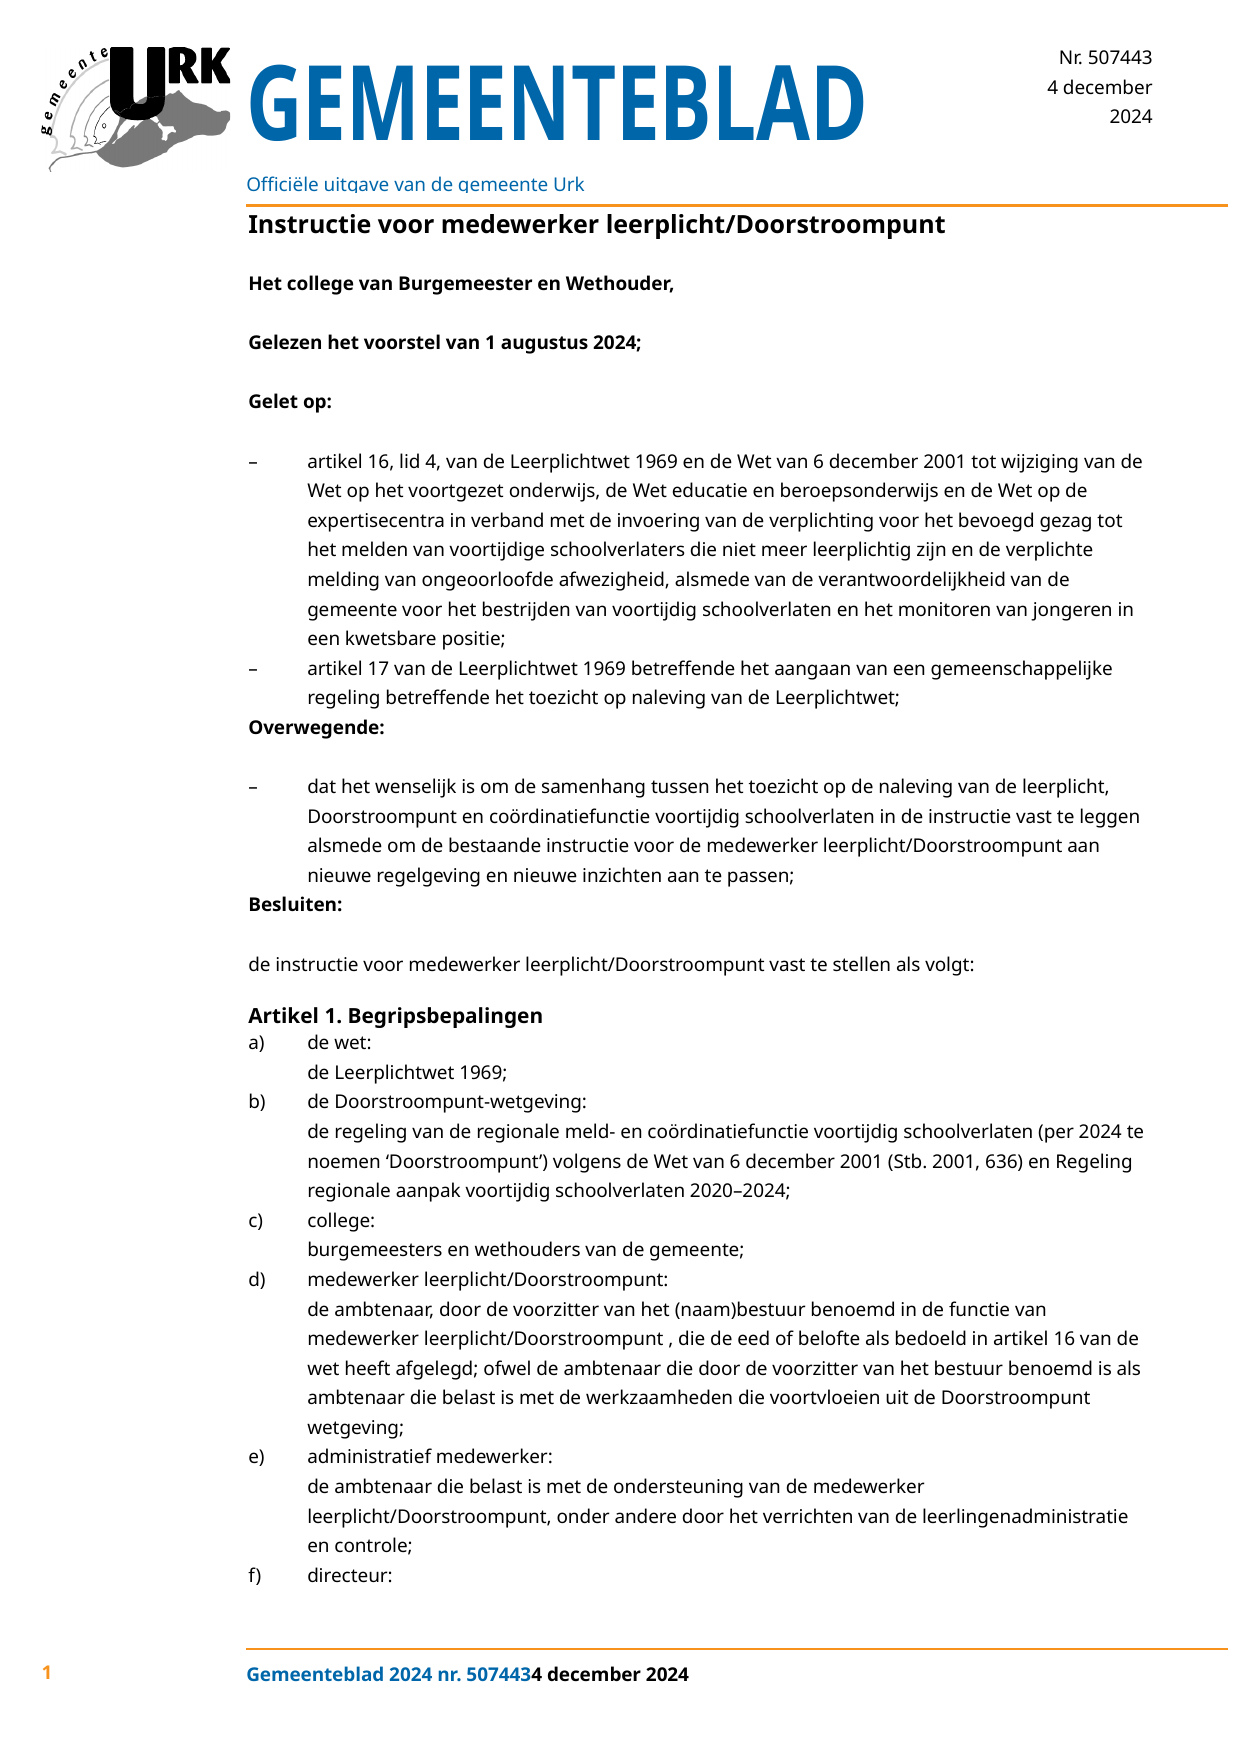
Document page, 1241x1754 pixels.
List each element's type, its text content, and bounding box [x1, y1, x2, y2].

list de Doorstroompunt-wetgeving: [248, 1089, 1152, 1114]
list artikel 17 van de Leerplichtwet 1969 betreffende het aangaan van een gemeenschappelijke regeling betreffende het toezicht op naleving van de Leerplichtwet; [248, 655, 1152, 710]
text Artikel 1. Begripsbepalingen [248, 1001, 1152, 1029]
list administratief medewerker: [248, 1444, 1152, 1469]
list de ambtenaar die belast is met de ondersteuning van de medewerker leerplicht/Doorstroompunt, onder andere door het verrichten van de leerlingenadministratie en controle; [248, 1473, 1152, 1558]
list directeur: [248, 1562, 1152, 1588]
list de wet: [248, 1029, 1152, 1055]
list college: [248, 1207, 1152, 1233]
text Instructie voor medewerker leerplicht/Doorstroompunt [248, 207, 1152, 241]
list de regeling van de regionale meld- en coördinatiefunctie voortijdig schoolverlaten (per 2024 te noemen ‘Doorstroompunt’) volgens de Wet van 6 december 2001 (Stb. 2001, 636) en Regeling regionale aanpak voortijdig schoolverlaten 2020–2024; [248, 1118, 1152, 1203]
text Gelezen het voorstel van 1 augustus 2024; [248, 329, 1152, 355]
list de Leerplichtwet 1969; [248, 1059, 1152, 1085]
text de instructie voor medewerker leerplicht/Doorstroompunt vast te stellen als volgt: [248, 951, 1152, 976]
list artikel 16, lid 4, van de Leerplichtwet 1969 en de Wet van 6 december 2001 tot wijziging van de Wet op het voortgezet onderwijs, de Wet educatie en beroepsonderwijs en de Wet op de expertisecentra in verband met de invoering van de verplichting voor het bevoegd gezag tot het melden van voortijdige schoolverlaters die niet meer leerplichtig zijn en de verplichte melding van ongeoorloofde afwezigheid, alsmede van de verantwoordelijkheid van de gemeente voor het bestrijden van voortijdig schoolverlaten en het monitoren van jongeren in een kwetsbare positie; [248, 448, 1152, 651]
text Besluiten: [248, 892, 1152, 917]
list medewerker leerplicht/Doorstroompunt: [248, 1266, 1152, 1292]
text Het college van Burgemeester en Wethouder, [248, 270, 1152, 296]
list de ambtenaar, door de voorzitter van het (naam)bestuur benoemd in de functie van medewerker leerplicht/Doorstroompunt , die de eed of belofte als bedoeld in artikel 16 van de wet heeft afgelegd; ofwel de ambtenaar die door de voorzitter van het bestuur benoemd is als ambtenaar die belast is met de werkzaamheden die voortvloeien uit de Doorstroompunt wetgeving; [248, 1296, 1152, 1440]
list burgemeesters en wethouders van de gemeente; [248, 1237, 1152, 1262]
picture [41, 47, 231, 172]
text Overwegende: [248, 714, 1152, 740]
list dat het wenselijk is om de samenhang tussen het toezicht op de naleving van de leerplicht, Doorstroompunt en coördinatiefunctie voortijdig schoolverlaten in de instructie vast te leggen alsmede om de bestaande instructie voor de medewerker leerplicht/Doorstroompunt aan nieuwe regelgeving en nieuwe inzichten aan te passen; [248, 773, 1152, 888]
text Gelet op: [248, 389, 1152, 414]
